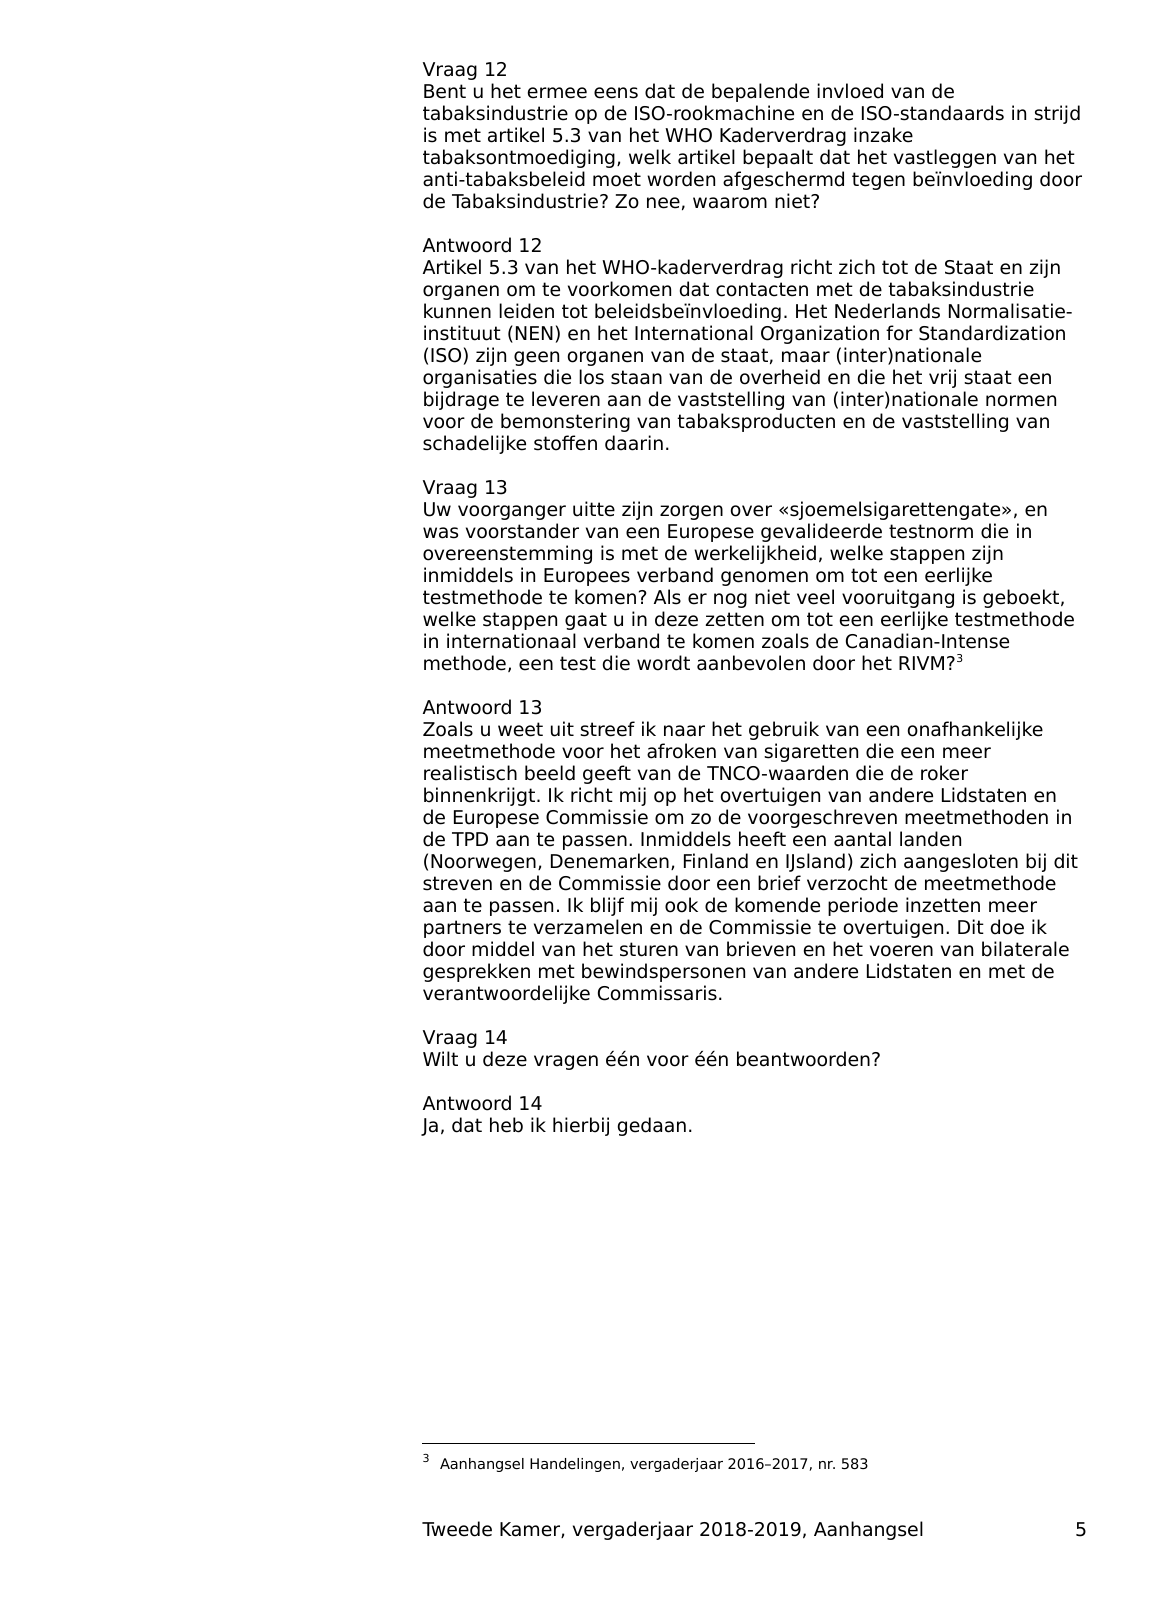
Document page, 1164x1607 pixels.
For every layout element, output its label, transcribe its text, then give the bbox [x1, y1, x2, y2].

text Vraag 13 [422, 477, 1087, 499]
text Antwoord 13 [422, 697, 1087, 719]
text Wilt u deze vragen één voor één beantwoorden? [422, 1049, 1087, 1071]
text Antwoord 14 [422, 1093, 1087, 1115]
text Artikel 5.3 van het WHO-kaderverdrag richt zich tot de Staat en zijn organen om te voorkomen dat contacten met de tabaksindustrie kunnen leiden tot beleidsbeïnvloeding. Het Nederlands Normalisatie-instituut (NEN) en het International Organization for Standardization (ISO) zijn geen organen van de staat, maar (inter)nationale organisaties die los staan van de overheid en die het vrij staat een bijdrage te leveren aan de vaststelling van (inter)nationale normen voor de bemonstering van tabaksproducten en de vaststelling van schadelijke stoffen daarin. [422, 257, 1087, 455]
text Bent u het ermee eens dat de bepalende invloed van de tabaksindustrie op de ISO-rookmachine en de ISO-standaards in strijd is met artikel 5.3 van het WHO Kaderverdrag inzake tabaksontmoediging, welk artikel bepaalt dat het vastleggen van het anti-tabaksbeleid moet worden afgeschermd tegen beïnvloeding door de Tabaksindustrie? Zo nee, waarom niet? [422, 81, 1087, 213]
text Aanhangsel Handelingen, vergaderjaar 2016–2017, nr. 583 [422, 1452, 1087, 1474]
text Ja, dat heb ik hierbij gedaan. [422, 1115, 1087, 1137]
text Zoals u weet uit streef ik naar het gebruik van een onafhankelijke meetmethode voor het afroken van sigaretten die een meer realistisch beeld geeft van de TNCO-waarden die de roker binnenkrijgt. Ik richt mij op het overtuigen van andere Lidstaten en de Europese Commissie om zo de voorgeschreven meetmethoden in de TPD aan te passen. Inmiddels heeft een aantal landen (Noorwegen, Denemarken, Finland en IJsland) zich aangesloten bij dit streven en de Commissie door een brief verzocht de meetmethode aan te passen. Ik blijf mij ook de komende periode inzetten meer partners te verzamelen en de Commissie te overtuigen. Dit doe ik door middel van het sturen van brieven en het voeren van bilaterale gesprekken met bewindspersonen van andere Lidstaten en met de verantwoordelijke Commissaris. [422, 719, 1087, 1005]
text Vraag 14 [422, 1027, 1087, 1049]
text Uw voorganger uitte zijn zorgen over «sjoemelsigarettengate», en was voorstander van een Europese gevalideerde testnorm die in overeenstemming is met de werkelijkheid, welke stappen zijn inmiddels in Europees verband genomen om tot een eerlijke testmethode te komen? Als er nog niet veel vooruitgang is geboekt, welke stappen gaat u in deze zetten om tot een eerlijke testmethode in internationaal verband te komen zoals de Canadian-Intense methode, een test die wordt aanbevolen door het RIVM? [422, 499, 1087, 675]
text Antwoord 12 [422, 235, 1087, 257]
text Vraag 12 [422, 59, 1087, 81]
